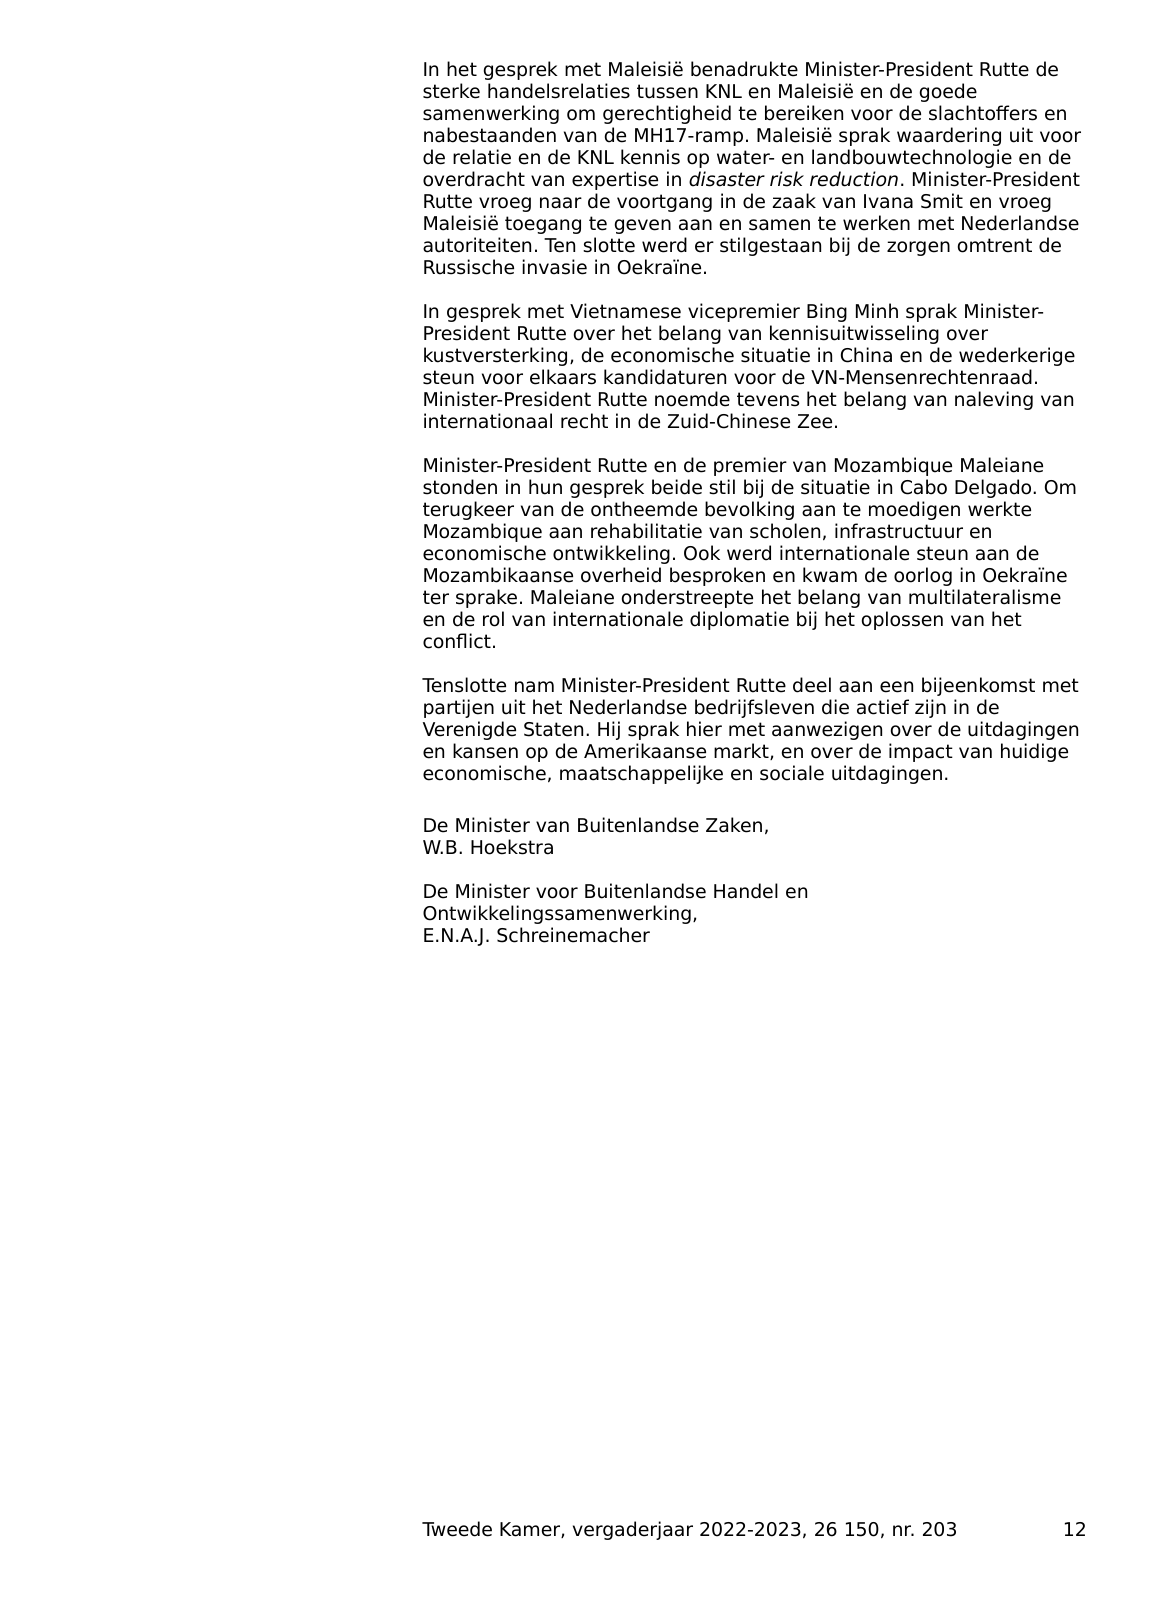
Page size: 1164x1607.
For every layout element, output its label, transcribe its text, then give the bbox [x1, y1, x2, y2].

text De Minister voor Buitenlandse Handel en Ontwikkelingssamenwerking, E.N.A.J. Schreinemacher [422, 881, 1087, 947]
text In het gesprek met Maleisië benadrukte Minister-President Rutte de sterke handelsrelaties tussen KNL en Maleisië en de goede samenwerking om gerechtigheid te bereiken voor de slachtoffers en nabestaanden van de MH17-ramp. Maleisië sprak waardering uit voor de relatie en de KNL kennis op water- en landbouwtechnologie en de overdracht van expertise in disaster risk reduction. Minister-President Rutte vroeg naar de voortgang in de zaak van Ivana Smit en vroeg Maleisië toegang te geven aan en samen te werken met Nederlandse autoriteiten. Ten slotte werd er stilgestaan bij de zorgen omtrent de Russische invasie in Oekraïne. [422, 59, 1087, 279]
text De Minister van Buitenlandse Zaken, W.B. Hoekstra [422, 815, 1087, 859]
text In gesprek met Vietnamese vicepremier Bing Minh sprak Minister-President Rutte over het belang van kennisuitwisseling over kustversterking, de economische situatie in China en de wederkerige steun voor elkaars kandidaturen voor de VN-Mensenrechtenraad. Minister-President Rutte noemde tevens het belang van naleving van internationaal recht in de Zuid-Chinese Zee. [422, 301, 1087, 433]
text Tenslotte nam Minister-President Rutte deel aan een bijeenkomst met partijen uit het Nederlandse bedrijfsleven die actief zijn in de Verenigde Staten. Hij sprak hier met aanwezigen over de uitdagingen en kansen op de Amerikaanse markt, en over de impact van huidige economische, maatschappelijke en sociale uitdagingen. [422, 675, 1087, 785]
text Minister-President Rutte en de premier van Mozambique Maleiane stonden in hun gesprek beide stil bij de situatie in Cabo Delgado. Om terugkeer van de ontheemde bevolking aan te moedigen werkte Mozambique aan rehabilitatie van scholen, infrastructuur en economische ontwikkeling. Ook werd internationale steun aan de Mozambikaanse overheid besproken en kwam de oorlog in Oekraïne ter sprake. Maleiane onderstreepte het belang van multilateralisme en de rol van internationale diplomatie bij het oplossen van het conflict. [422, 455, 1087, 653]
